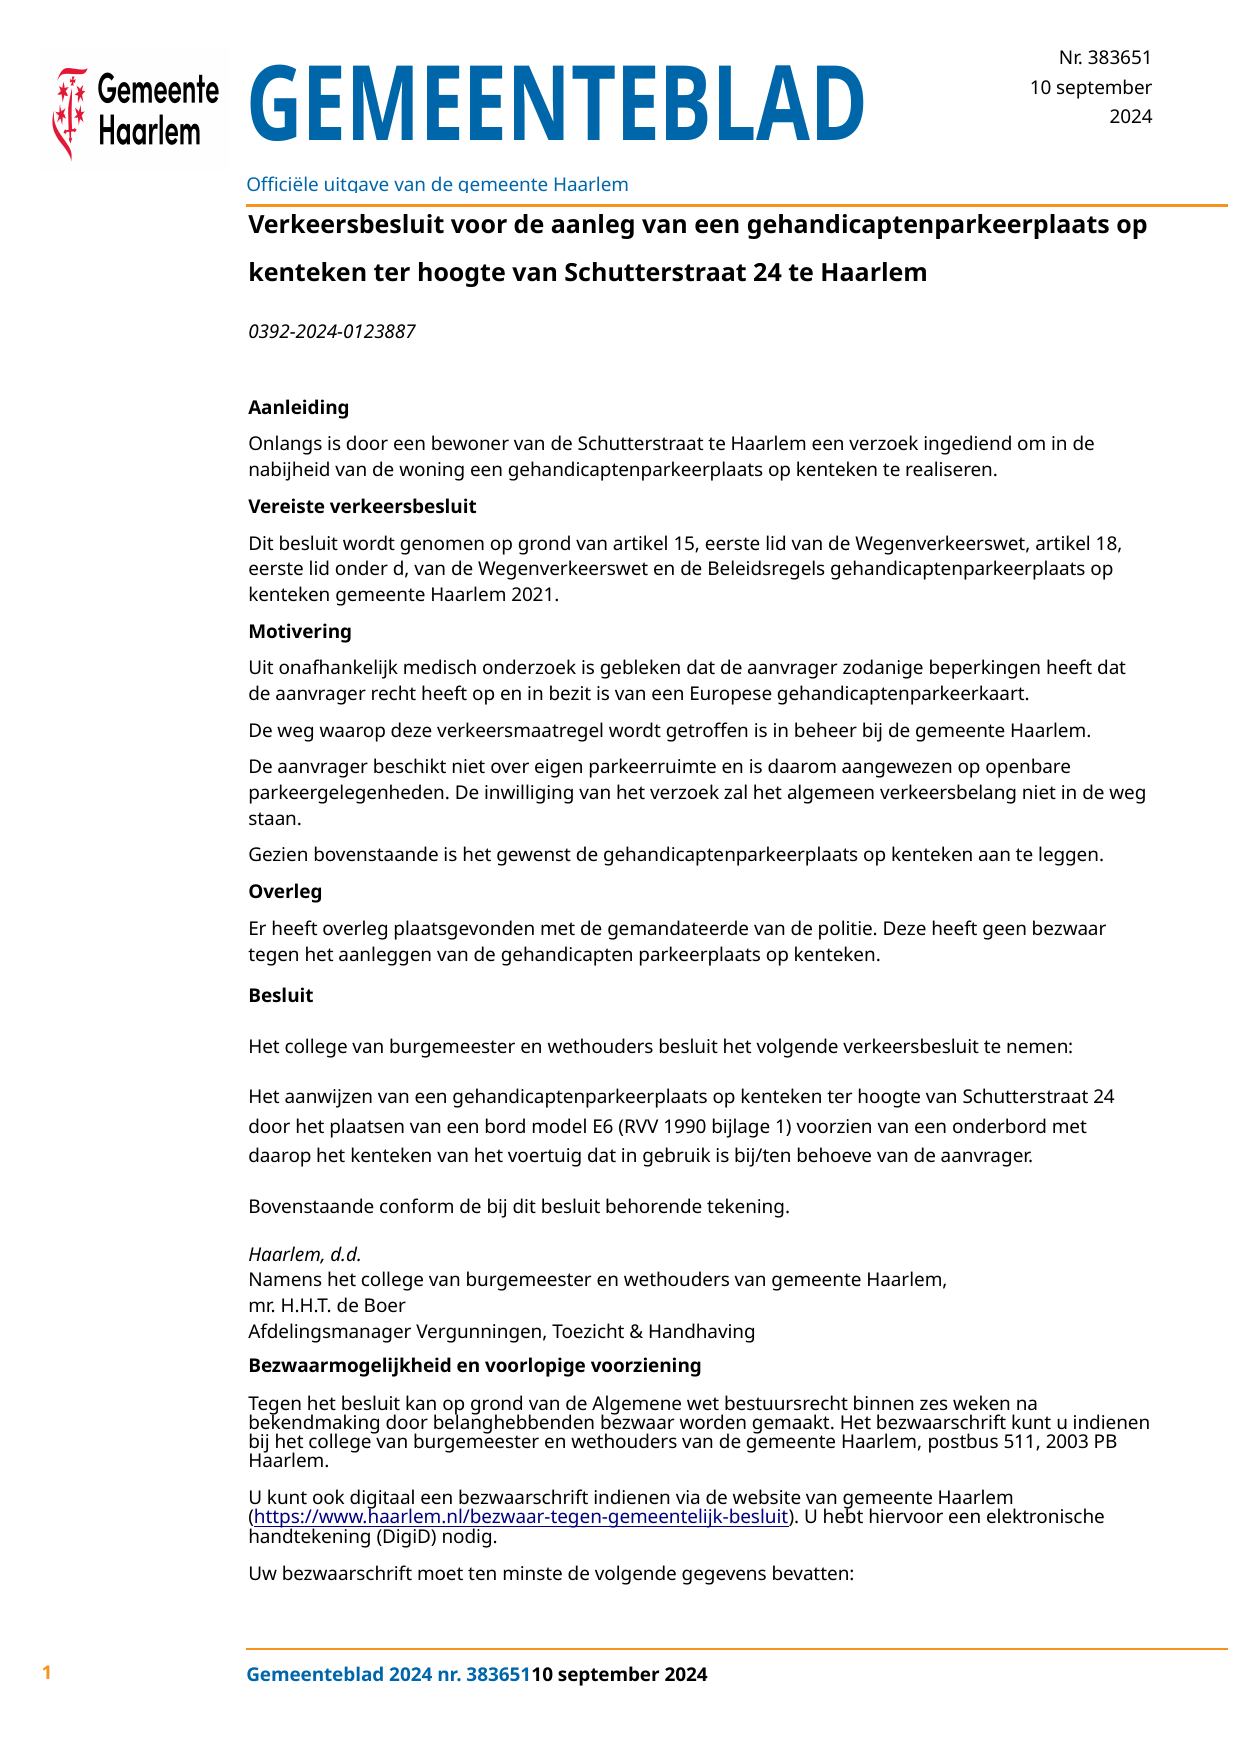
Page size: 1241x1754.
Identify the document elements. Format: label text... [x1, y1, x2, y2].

text Het aanwijzen van een gehandicaptenparkeerplaats op kenteken ter hoogte van Schutterstraat 24 door het plaatsen van een bord model E6 (RVV 1990 bijlage 1) voorzien van een onderbord met daarop het kenteken van het voertuig dat in gebruik is bij/ten behoeve van de aanvrager. [248, 1083, 1152, 1168]
text Bezwaarmogelijkheid en voorlopige voorziening [248, 1357, 1152, 1377]
text Tegen het besluit kan op grond van de Algemene wet bestuursrecht binnen zes weken na bekendmaking door belanghebbenden bezwaar worden gemaakt. Het bezwaarschrift kunt u indienen bij het college van burgemeester en wethouders van de gemeente Haarlem, postbus 511, 2003 PB Haarlem. [248, 1394, 1152, 1472]
text Namens het college van burgemeester en wethouders van gemeente Haarlem, [248, 1267, 1152, 1292]
text Afdelingsmanager Vergunningen, Toezicht & Handhaving [248, 1318, 1152, 1344]
text Besluit [248, 983, 1152, 1008]
text Er heeft overleg plaatsgevonden met de gemandateerde van de politie. Deze heeft geen bezwaar tegen het aanleggen van de gehandicapten parkeerplaats op kenteken. [248, 915, 1152, 966]
text De aanvrager beschikt niet over eigen parkeerruimte en is daarom aangewezen op openbare parkeergelegenheden. De inwilliging van het verzoek zal het algemeen verkeersbelang niet in de weg staan. [248, 753, 1152, 831]
text Onlangs is door een bewoner van de Schutterstraat te Haarlem een verzoek ingediend om in de nabijheid van de woning een gehandicaptenparkeerplaats op kenteken te realiseren. [248, 431, 1152, 482]
text De weg waarop deze verkeersmaatregel wordt getroffen is in beheer bij de gemeente Haarlem. [248, 717, 1152, 743]
text Aanleiding [248, 394, 1152, 420]
text Dit besluit wordt genomen op grond van artikel 15, eerste lid van de Wegenverkeerswet, artikel 18, eerste lid onder d, van de Wegenverkeerswet en de Beleidsregels gehandicaptenparkeerplaats op kenteken gemeente Haarlem 2021. [248, 530, 1152, 607]
text Overleg [248, 878, 1152, 904]
text Vereiste verkeersbesluit [248, 493, 1152, 519]
text Uit onafhankelijk medisch onderzoek is gebleken dat de aanvrager zodanige beperkingen heeft dat de aanvrager recht heeft op en in bezit is van een Europese gehandicaptenparkeerkaart. [248, 654, 1152, 706]
picture [41, 47, 231, 172]
text Motivering [248, 618, 1152, 643]
text Verkeersbesluit voor de aanleg van een gehandicaptenparkeerplaats op kenteken ter hoogte van Schutterstraat 24 te Haarlem [248, 207, 1152, 288]
text 0392-2024-0123887 [248, 318, 1152, 344]
text mr. H.H.T. de Boer [248, 1292, 1152, 1318]
text Bovenstaande conform de bij dit besluit behorende tekening. [248, 1193, 1152, 1219]
text Gezien bovenstaande is het gewenst de gehandicaptenparkeerplaats op kenteken aan te leggen. [248, 842, 1152, 867]
text Het college van burgemeester en wethouders besluit het volgende verkeersbesluit te nemen: [248, 1033, 1152, 1059]
text Haarlem, d.d. [248, 1241, 1152, 1267]
text U kunt ook digitaal een bezwaarschrift indienen via de website van gemeente Haarlem (https://www.haarlem.nl/bezwaar-tegen-gemeentelijk-besluit). U hebt hiervoor een elektronische handtekening (DigiD) nodig. [248, 1489, 1152, 1547]
text Uw bezwaarschrift moet ten minste de volgende gegevens bevatten: [248, 1565, 1152, 1584]
